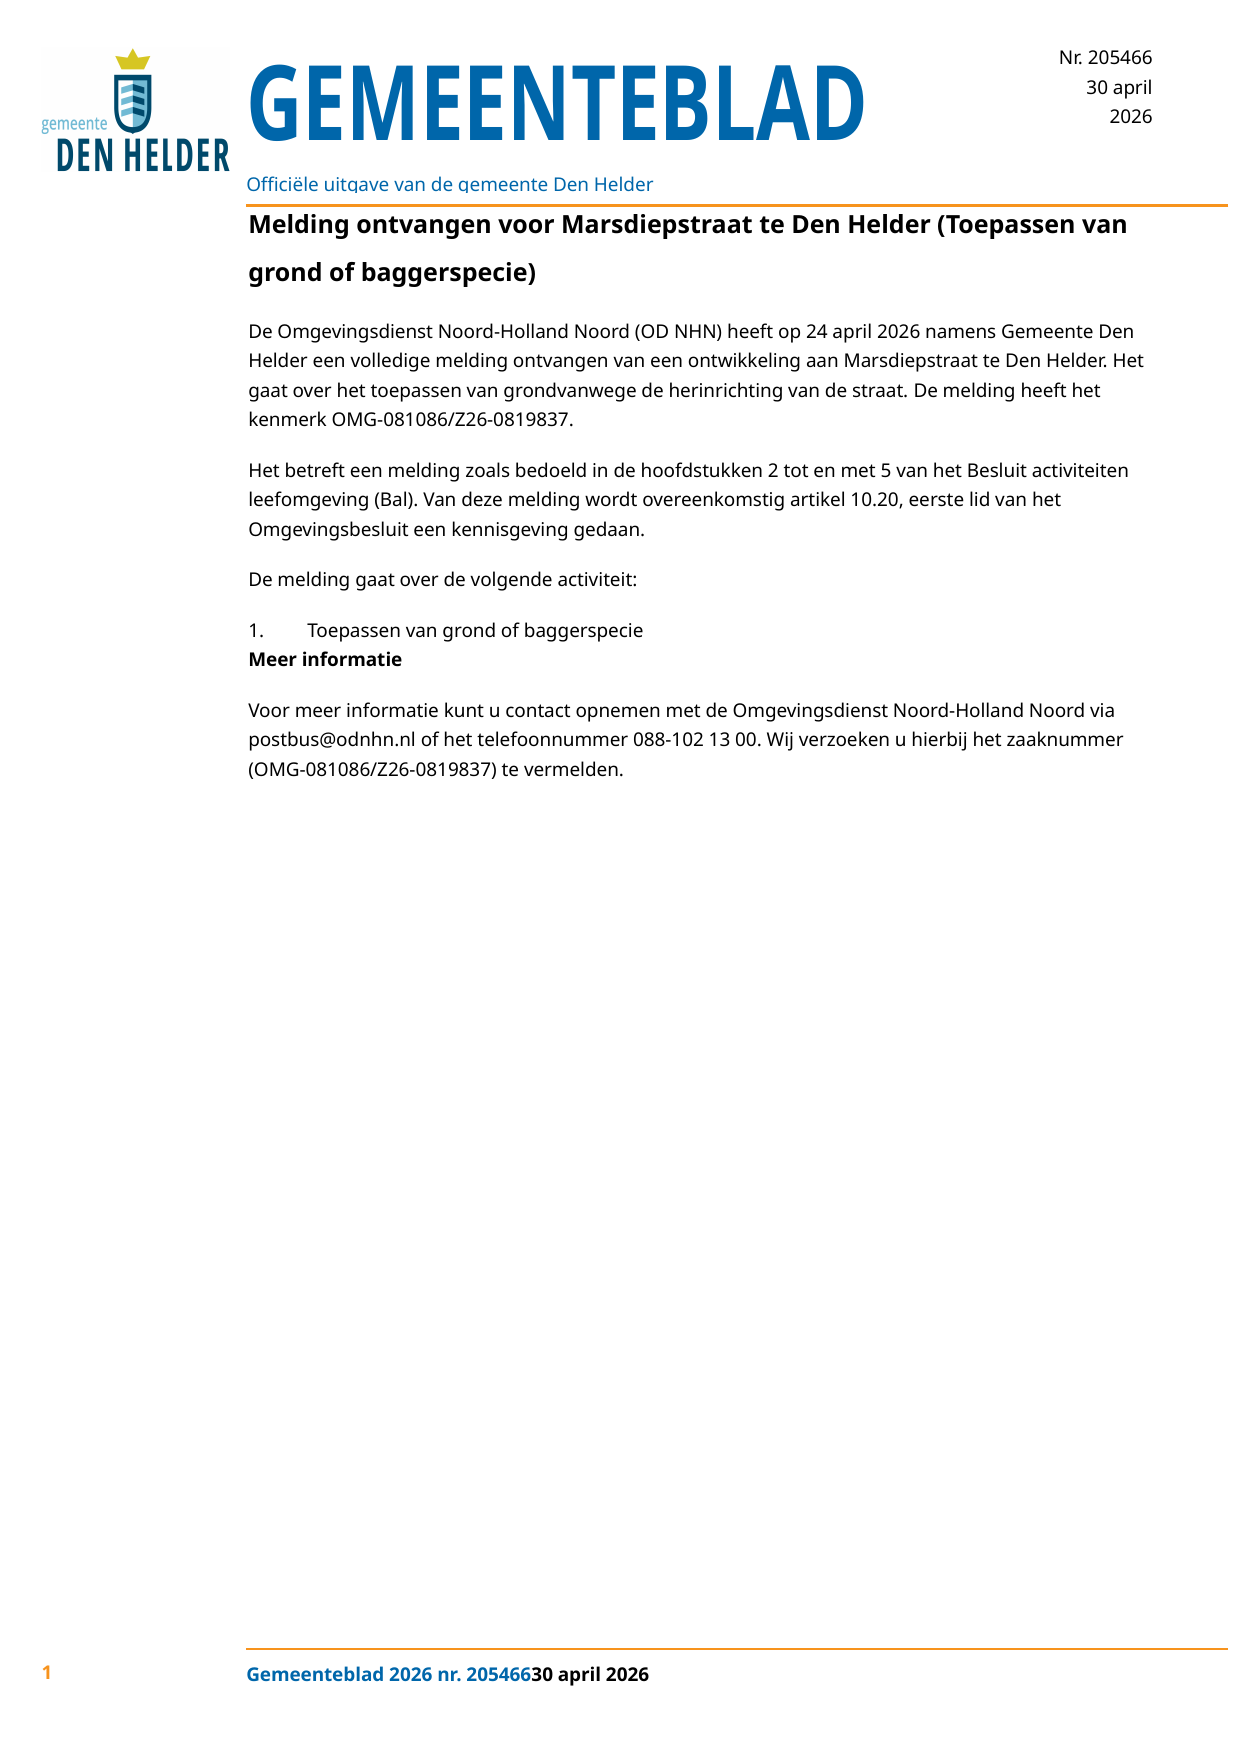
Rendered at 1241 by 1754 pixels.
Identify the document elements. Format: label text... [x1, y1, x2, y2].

text Voor meer informatie kunt u contact opnemen met de Omgevingsdienst Noord-Holland Noord via postbus@odnhn.nl of het telefoonnummer 088-102 13 00. Wij verzoeken u hierbij het zaaknummer (OMG-081086/Z26-0819837) te vermelden. [248, 697, 1152, 782]
text Meer informatie [248, 647, 1152, 672]
picture [182, 144, 187, 165]
picture [100, 154, 106, 172]
text De melding gaat over de volgende activiteit: [248, 567, 1152, 592]
picture [220, 160, 224, 172]
picture [41, 47, 231, 172]
text Het betreft een melding zoals bedoeld in de hoofdstukken 2 tot en met 5 van het Besluit activiteiten leefomgeving (Bal). Van deze melding wordt overeenkomstig artikel 10.20, eerste lid van het Omgevingsbesluit een kennisgeving gedaan. [248, 457, 1152, 542]
text Melding ontvangen voor Marsdiepstraat te Den Helder (Toepassen van grond of baggerspecie) [248, 207, 1152, 288]
text De Omgevingsdienst Noord-Holland Noord (OD NHN) heeft op 24 april 2026 namens Gemeente Den Helder een volledige melding ontvangen van een ontwikkeling aan Marsdiepstraat te Den Helder. Het gaat over het toepassen van grondvanwege de herinrichting van de straat. De melding heeft het kenmerk OMG-081086/Z26-0819837. [248, 318, 1152, 432]
picture [130, 157, 135, 172]
picture [63, 144, 68, 165]
list Toepassen van grond of baggerspecie [248, 617, 1152, 643]
